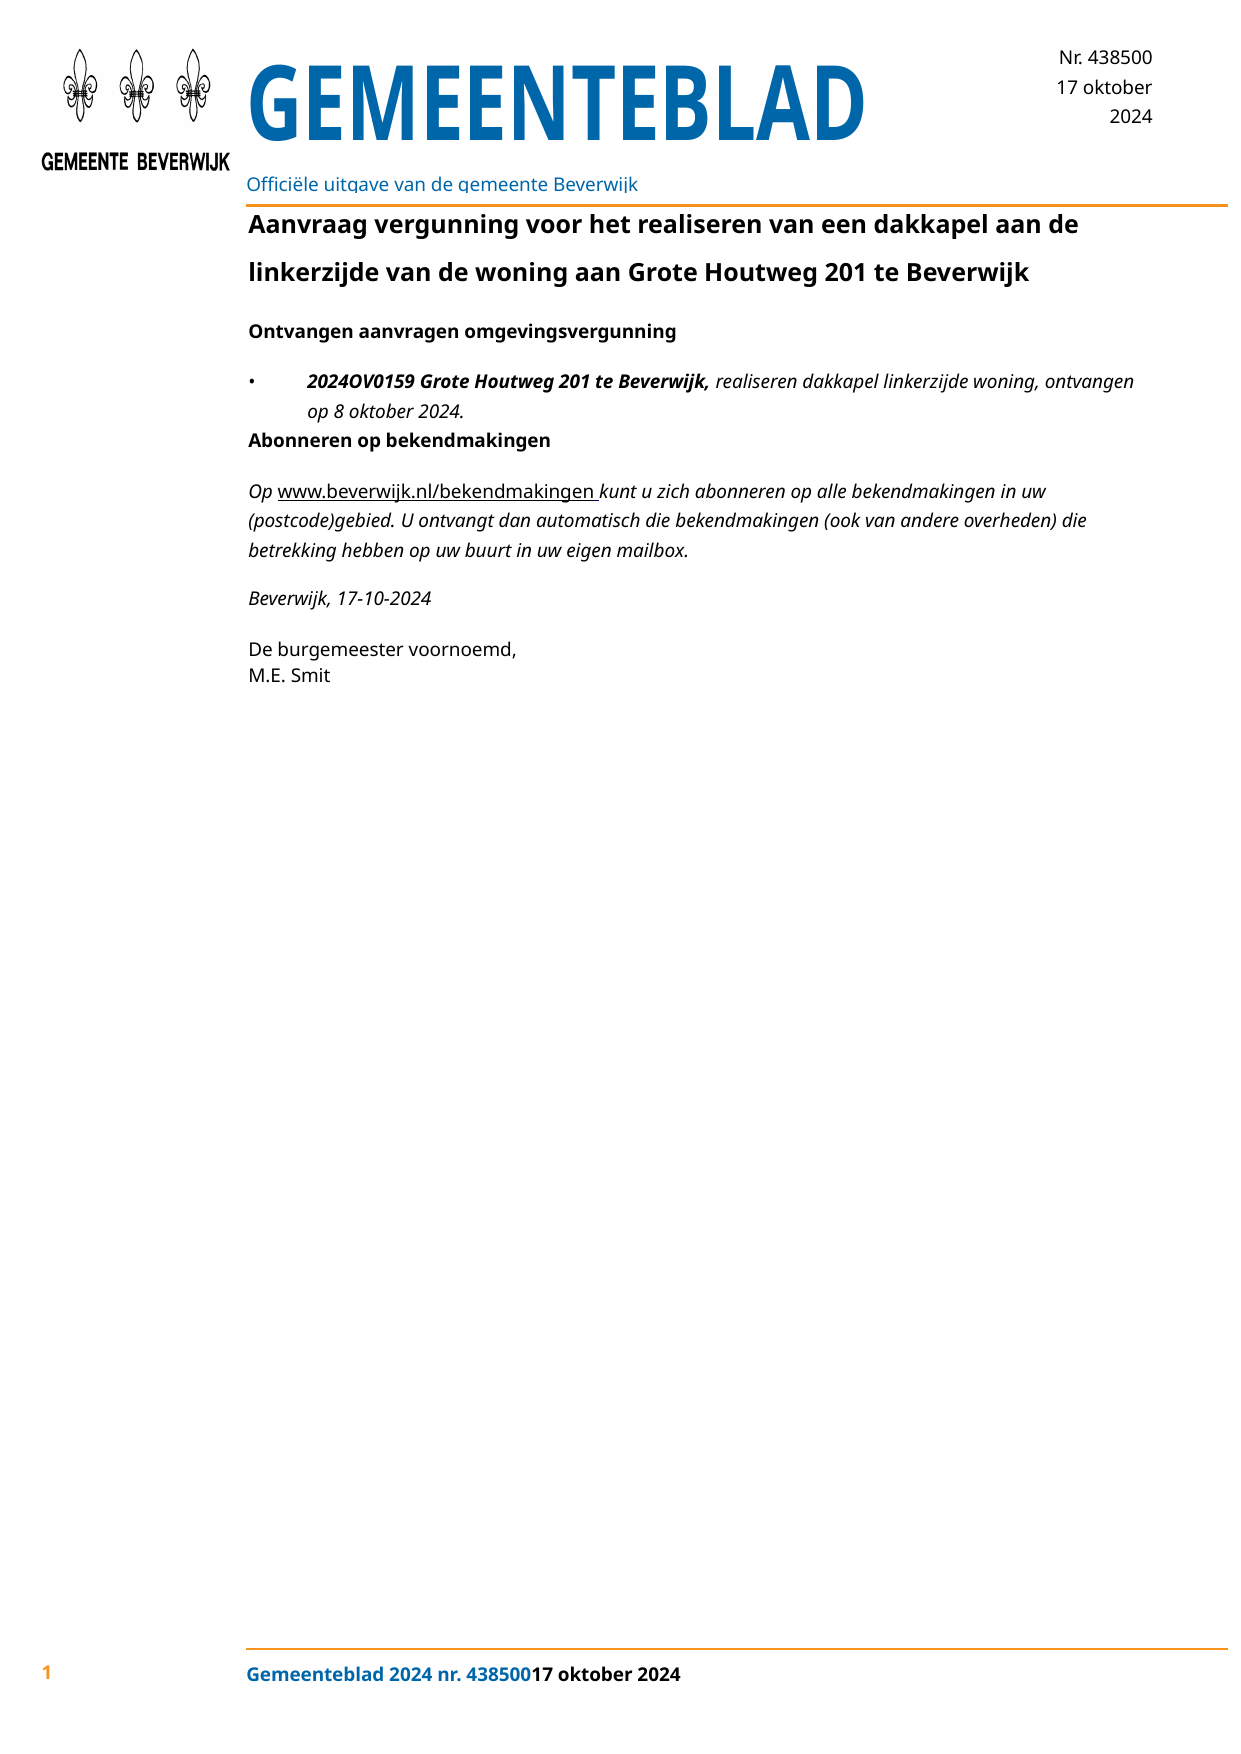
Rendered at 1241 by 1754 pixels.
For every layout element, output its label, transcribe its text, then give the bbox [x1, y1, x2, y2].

text M.E. Smit [248, 662, 1152, 688]
picture [41, 47, 231, 172]
list 2024OV0159 Grote Houtweg 201 te Beverwijk, realiseren dakkapel linkerzijde woning, ontvangen op 8 oktober 2024. [248, 368, 1152, 424]
text Op www.beverwijk.nl/bekendmakingen kunt u zich abonneren op alle bekendmakingen in uw (postcode)gebied. U ontvangt dan automatisch die bekendmakingen (ook van andere overheden) die betrekking hebben op uw buurt in uw eigen mailbox. [248, 478, 1152, 563]
text Beverwijk, 17-10-2024 [248, 585, 1152, 611]
text Aanvraag vergunning voor het realiseren van een dakkapel aan de linkerzijde van de woning aan Grote Houtweg 201 te Beverwijk [248, 207, 1152, 288]
text De burgemeester voornoemd, [248, 636, 1152, 662]
text Ontvangen aanvragen omgevingsvergunning [248, 318, 1152, 344]
text Abonneren op bekendmakingen [248, 427, 1152, 453]
